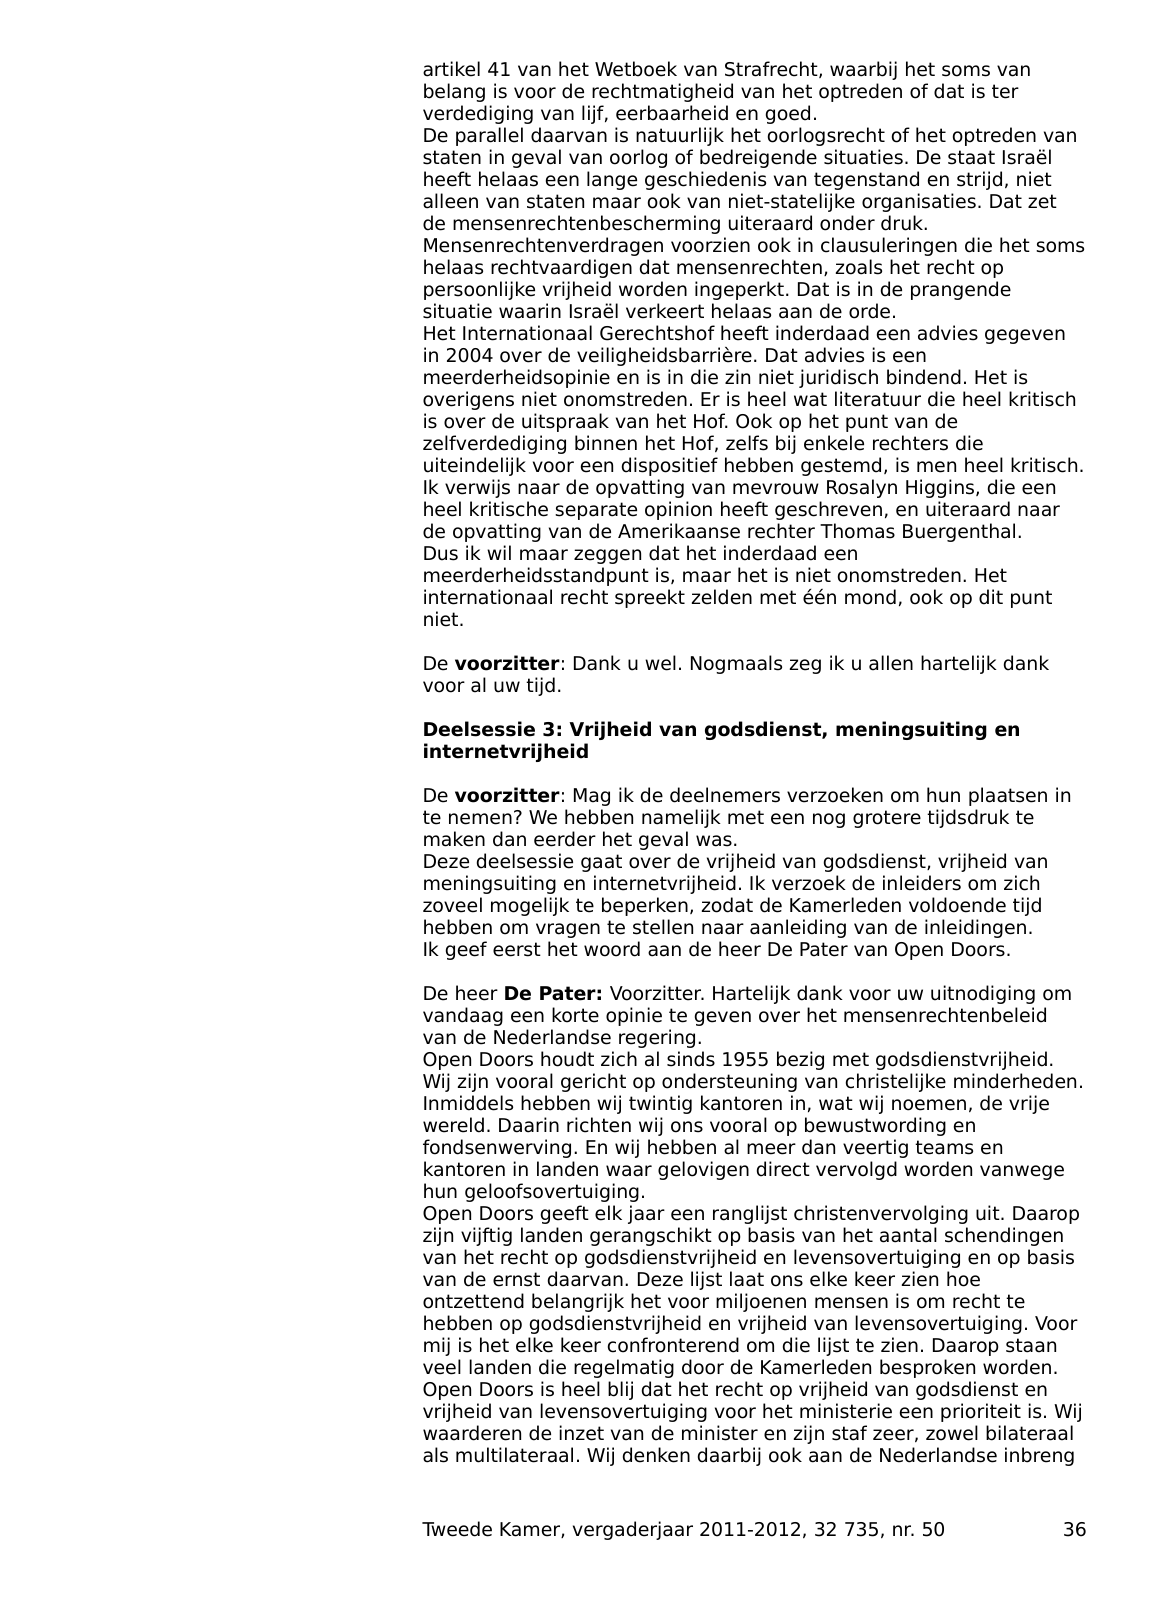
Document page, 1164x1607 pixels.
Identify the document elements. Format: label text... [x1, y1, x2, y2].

text Open Doors is heel blij dat het recht op vrijheid van godsdienst en vrijheid van levensovertuiging voor het ministerie een prioriteit is. Wij waarderen de inzet van de minister en zijn staf zeer, zowel bilateraal als multilateraal. Wij denken daarbij ook aan de Nederlandse inbreng [422, 1379, 1087, 1467]
text Het Internationaal Gerechtshof heeft inderdaad een advies gegeven in 2004 over de veiligheidsbarrière. Dat advies is een meerderheidsopinie en is in die zin niet juridisch bindend. Het is overigens niet onomstreden. Er is heel wat literatuur die heel kritisch is over de uitspraak van het Hof. Ook op het punt van de zelfverdediging binnen het Hof, zelfs bij enkele rechters die uiteindelijk voor een dispositief hebben gestemd, is men heel kritisch. Ik verwijs naar de opvatting van mevrouw Rosalyn Higgins, die een heel kritische separate opinion heeft geschreven, en uiteraard naar de opvatting van de Amerikaanse rechter Thomas Buergenthal. [422, 323, 1087, 543]
text De voorzitter: Mag ik de deelnemers verzoeken om hun plaatsen in te nemen? We hebben namelijk met een nog grotere tijdsdruk te maken dan eerder het geval was. [422, 785, 1087, 851]
text Deze deelsessie gaat over de vrijheid van godsdienst, vrijheid van meningsuiting en internetvrijheid. Ik verzoek de inleiders om zich zoveel mogelijk te beperken, zodat de Kamerleden voldoende tijd hebben om vragen te stellen naar aanleiding van de inleidingen. [422, 851, 1087, 939]
subtitle Deelsessie 3: Vrijheid van godsdienst, meningsuiting en internetvrijheid [422, 719, 1087, 763]
text Open Doors houdt zich al sinds 1955 bezig met godsdienstvrijheid. Wij zijn vooral gericht op ondersteuning van christelijke minderheden. Inmiddels hebben wij twintig kantoren in, wat wij noemen, de vrije wereld. Daarin richten wij ons vooral op bewustwording en fondsenwerving. En wij hebben al meer dan veertig teams en kantoren in landen waar gelovigen direct vervolgd worden vanwege hun geloofsovertuiging. [422, 1049, 1087, 1203]
text Dus ik wil maar zeggen dat het inderdaad een meerderheidsstandpunt is, maar het is niet onomstreden. Het internationaal recht spreekt zelden met één mond, ook op dit punt niet. [422, 543, 1087, 631]
text De parallel daarvan is natuurlijk het oorlogsrecht of het optreden van staten in geval van oorlog of bedreigende situaties. De staat Israël heeft helaas een lange geschiedenis van tegenstand en strijd, niet alleen van staten maar ook van niet-statelijke organisaties. Dat zet de mensenrechtenbescherming uiteraard onder druk. Mensenrechtenverdragen voorzien ook in clausuleringen die het soms helaas rechtvaardigen dat mensenrechten, zoals het recht op persoonlijke vrijheid worden ingeperkt. Dat is in de prangende situatie waarin Israël verkeert helaas aan de orde. [422, 125, 1087, 323]
text De voorzitter: Dank u wel. Nogmaals zeg ik u allen hartelijk dank voor al uw tijd. [422, 653, 1087, 697]
text De heer De Pater: Voorzitter. Hartelijk dank voor uw uitnodiging om vandaag een korte opinie te geven over het mensenrechtenbeleid van de Nederlandse regering. [422, 983, 1087, 1049]
text artikel 41 van het Wetboek van Strafrecht, waarbij het soms van belang is voor de rechtmatigheid van het optreden of dat is ter verdediging van lijf, eerbaarheid en goed. [422, 59, 1087, 125]
text Ik geef eerst het woord aan de heer De Pater van Open Doors. [422, 939, 1087, 961]
text Open Doors geeft elk jaar een ranglijst christenvervolging uit. Daarop zijn vijftig landen gerangschikt op basis van het aantal schendingen van het recht op godsdienstvrijheid en levensovertuiging en op basis van de ernst daarvan. Deze lijst laat ons elke keer zien hoe ontzettend belangrijk het voor miljoenen mensen is om recht te hebben op godsdienstvrijheid en vrijheid van levensovertuiging. Voor mij is het elke keer confronterend om die lijst te zien. Daarop staan veel landen die regelmatig door de Kamerleden besproken worden. [422, 1203, 1087, 1379]
